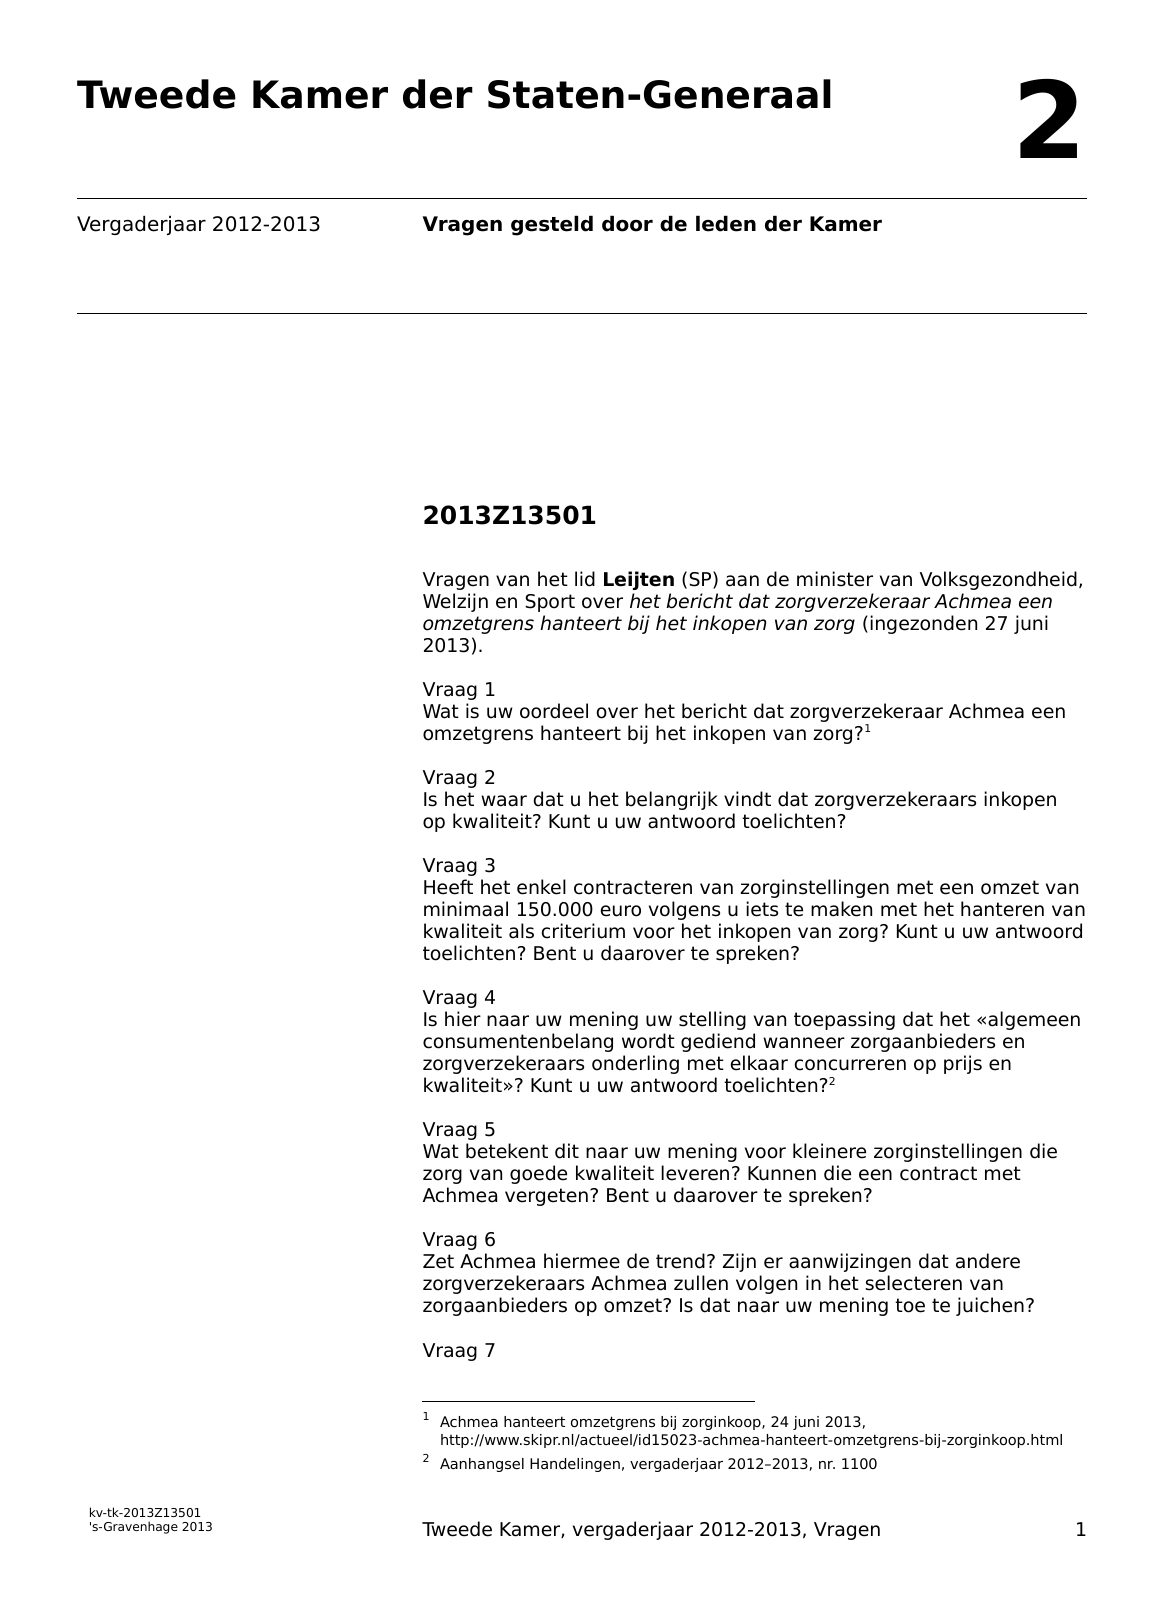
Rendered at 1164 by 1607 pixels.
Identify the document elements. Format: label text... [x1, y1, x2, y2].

text Is het waar dat u het belangrijk vindt dat zorgverzekeraars inkopen op kwaliteit? Kunt u uw antwoord toelichten? [422, 789, 1087, 833]
text Vraag 2 [422, 767, 1087, 789]
table_header Tweede Kamer der Staten-Generaal [77, 59, 886, 198]
text Zet Achmea hiermee de trend? Zijn er aanwijzingen dat andere zorgverzekeraars Achmea zullen volgen in het selecteren van zorgaanbieders op omzet? Is dat naar uw mening toe te juichen? [422, 1251, 1087, 1317]
text 2013Z13501 [422, 501, 1087, 531]
table_cell Vergaderjaar 2012-2013 [77, 199, 422, 313]
text kv-tk-2013Z13501 [88, 1506, 323, 1520]
text Vragen van het lid Leijten (SP) aan de minister van Volksgezondheid, Welzijn en Sport over het bericht dat zorgverzekeraar Achmea een omzetgrens hanteert bij het inkopen van zorg (ingezonden 27 juni 2013). [422, 569, 1087, 657]
text Achmea hanteert omzetgrens bij zorginkoop, 24 juni 2013, http://www.skipr.nl/actueel/id15023-achmea-hanteert-omzetgrens-bij-zorginkoop.html [422, 1410, 1087, 1449]
table_cell Vragen gesteld door de leden der Kamer [422, 199, 1087, 313]
text Vraag 6 [422, 1229, 1087, 1251]
text Vraag 7 [422, 1339, 1087, 1361]
text Heeft het enkel contracteren van zorginstellingen met een omzet van minimaal 150.000 euro volgens u iets te maken met het hanteren van kwaliteit als criterium voor het inkopen van zorg? Kunt u uw antwoord toelichten? Bent u daarover te spreken? [422, 877, 1087, 965]
text Is hier naar uw mening uw stelling van toepassing dat het «algemeen consumentenbelang wordt gediend wanneer zorgaanbieders en zorgverzekeraars onderling met elkaar concurreren op prijs en kwaliteit»? Kunt u uw antwoord toelichten? [422, 1009, 1087, 1097]
text Wat betekent dit naar uw mening voor kleinere zorginstellingen die zorg van goede kwaliteit leveren? Kunnen die een contract met Achmea vergeten? Bent u daarover te spreken? [422, 1141, 1087, 1207]
text Vraag 4 [422, 987, 1087, 1009]
text Vraag 5 [422, 1119, 1087, 1141]
table_header 2 [886, 59, 1087, 198]
text Aanhangsel Handelingen, vergaderjaar 2012–2013, nr. 1100 [422, 1452, 1087, 1474]
text Wat is uw oordeel over het bericht dat zorgverzekeraar Achmea een omzetgrens hanteert bij het inkopen van zorg? [422, 701, 1087, 745]
text Vraag 1 [422, 679, 1087, 701]
text 's-Gravenhage 2013 [88, 1520, 323, 1534]
text Vraag 3 [422, 855, 1087, 877]
